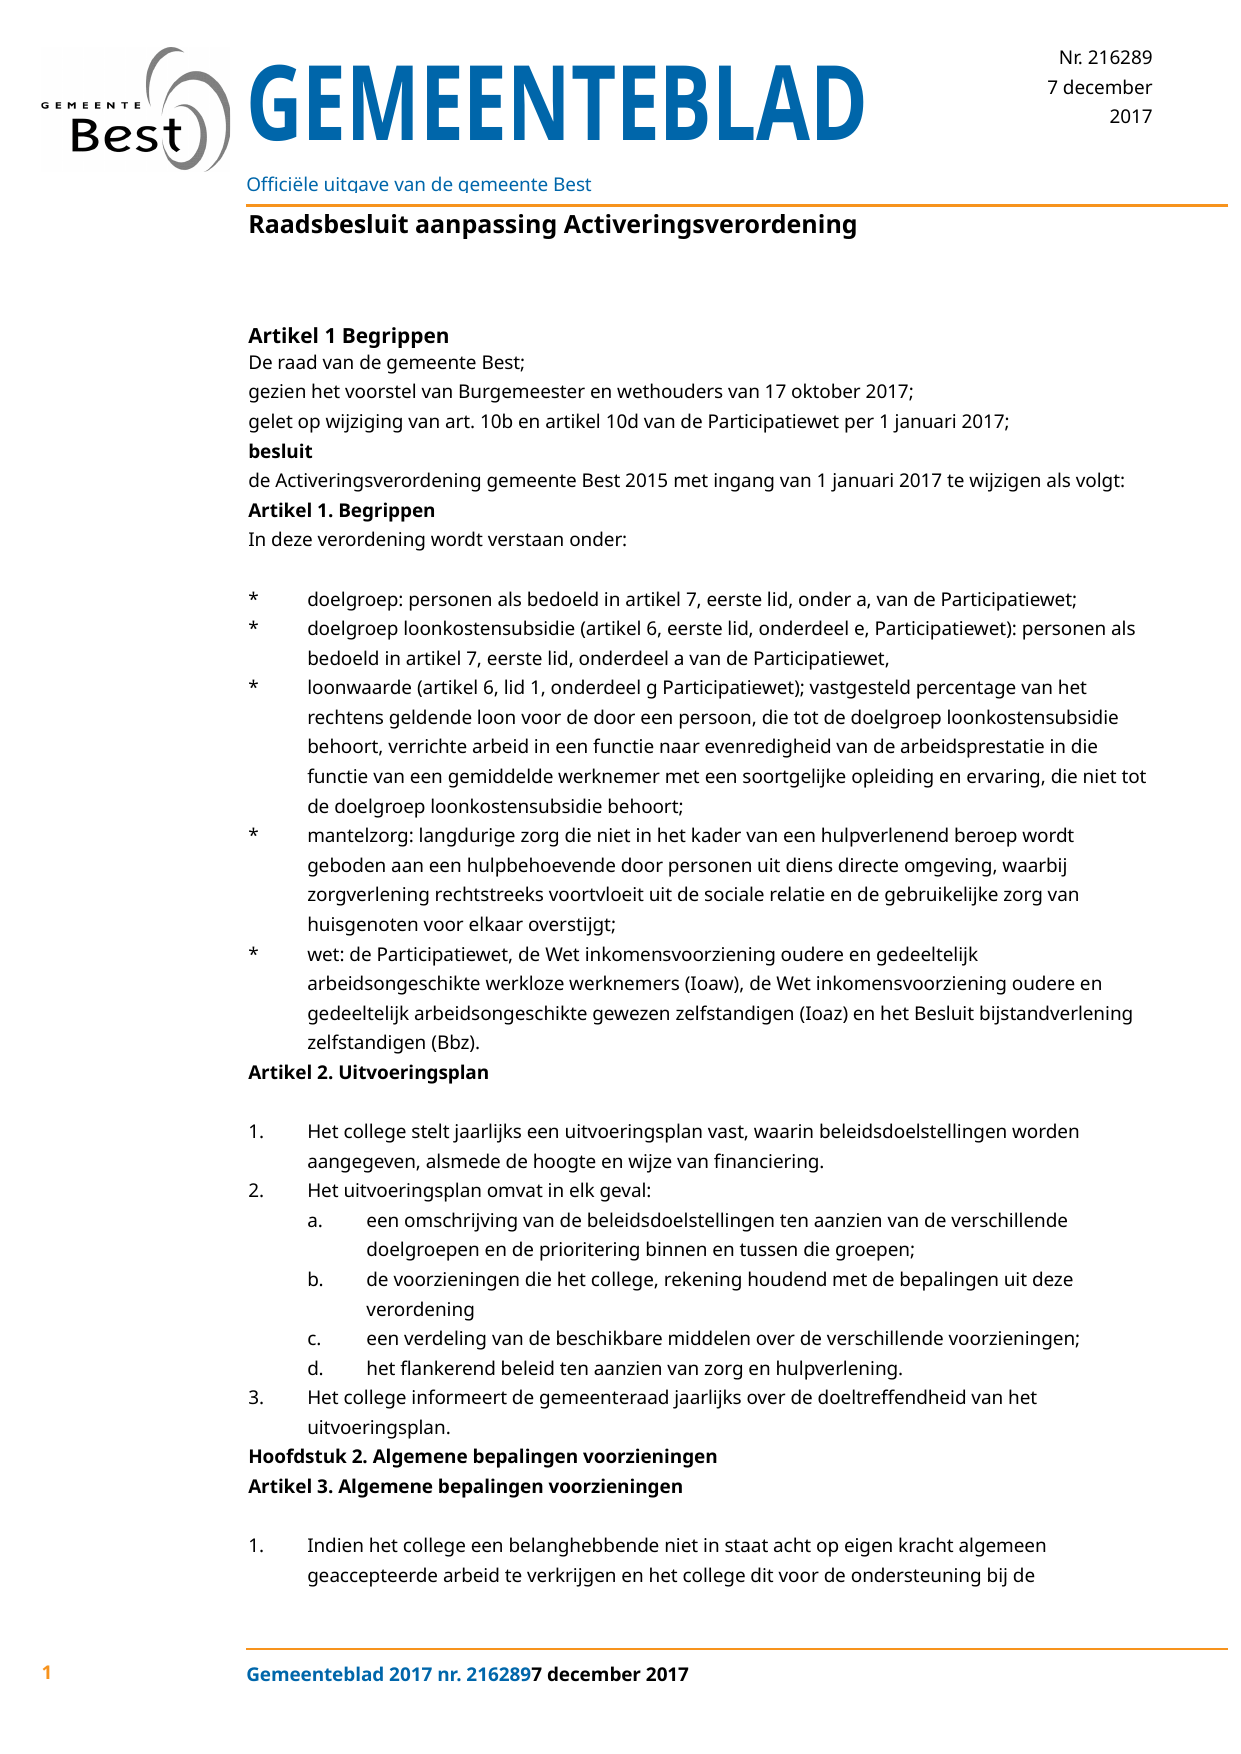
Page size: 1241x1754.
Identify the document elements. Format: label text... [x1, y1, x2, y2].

list doelgroep: personen als bedoeld in artikel 7, eerste lid, onder a, van de Participatiewet; [248, 586, 1152, 612]
list Het college informeert de gemeenteraad jaarlijks over de doeltreffendheid van het uitvoeringsplan. [248, 1384, 1152, 1440]
text De raad van de gemeente Best; [248, 349, 1152, 375]
list het flankerend beleid ten aanzien van zorg en hulpverlening. [307, 1355, 1152, 1381]
text Artikel 3. Algemene bepalingen voorzieningen [248, 1473, 1152, 1499]
list een verdeling van de beschikbare middelen over de verschillende voorzieningen; [307, 1325, 1152, 1351]
text Artikel 1. Begrippen [248, 497, 1152, 523]
list Indien het college een belanghebbende niet in staat acht op eigen kracht algemeen geaccepteerde arbeid te verkrijgen en het college dit voor de ondersteuning bij de [248, 1532, 1152, 1588]
list een omschrijving van de beleidsdoelstellingen ten aanzien van de verschillende doelgroepen en de prioritering binnen en tussen die groepen; [307, 1207, 1152, 1262]
list doelgroep loonkostensubsidie (artikel 6, eerste lid, onderdeel e, Participatiewet): personen als bedoeld in artikel 7, eerste lid, onderdeel a van de Participatiewet, [248, 615, 1152, 671]
text gelet op wijziging van art. 10b en artikel 10d van de Participatiewet per 1 januari 2017; [248, 408, 1152, 434]
picture [41, 47, 231, 172]
list Het college stelt jaarlijks een uitvoeringsplan vast, waarin beleidsdoelstellingen worden aangegeven, alsmede de hoogte en wijze van financiering. [248, 1118, 1152, 1174]
list loonwaarde (artikel 6, lid 1, onderdeel g Participatiewet); vastgesteld percentage van het rechtens geldende loon voor de door een persoon, die tot de doelgroep loonkostensubsidie behoort, verrichte arbeid in een functie naar evenredigheid van de arbeidsprestatie in die functie van een gemiddelde werknemer met een soortgelijke opleiding en ervaring, die niet tot de doelgroep loonkostensubsidie behoort; [248, 674, 1152, 819]
text Artikel 2. Uitvoeringsplan [248, 1059, 1152, 1085]
text besluit [248, 438, 1152, 464]
list Het uitvoeringsplan omvat in elk geval: [248, 1177, 1152, 1203]
text de Activeringsverordening gemeente Best 2015 met ingang van 1 januari 2017 te wijzigen als volgt: [248, 467, 1152, 493]
text Raadsbesluit aanpassing Activeringsverordening [248, 207, 1152, 241]
text gezien het voorstel van Burgemeester en wethouders van 17 oktober 2017; [248, 379, 1152, 404]
text Hoofdstuk 2. Algemene bepalingen voorzieningen [248, 1444, 1152, 1469]
text In deze verordening wordt verstaan onder: [248, 527, 1152, 552]
list wet: de Participatiewet, de Wet inkomensvoorziening oudere en gedeeltelijk arbeidsongeschikte werkloze werknemers (Ioaw), de Wet inkomensvoorziening oudere en gedeeltelijk arbeidsongeschikte gewezen zelfstandigen (Ioaz) en het Besluit bijstandverlening zelfstandigen (Bbz). [248, 941, 1152, 1055]
text Artikel 1 Begrippen [248, 321, 1152, 349]
list de voorzieningen die het college, rekening houdend met de bepalingen uit deze verordening [307, 1266, 1152, 1322]
list mantelzorg: langdurige zorg die niet in het kader van een hulpverlenend beroep wordt geboden aan een hulpbehoevende door personen uit diens directe omgeving, waarbij zorgverlening rechtstreeks voortvloeit uit de sociale relatie en de gebruikelijke zorg van huisgenoten voor elkaar overstijgt; [248, 822, 1152, 937]
